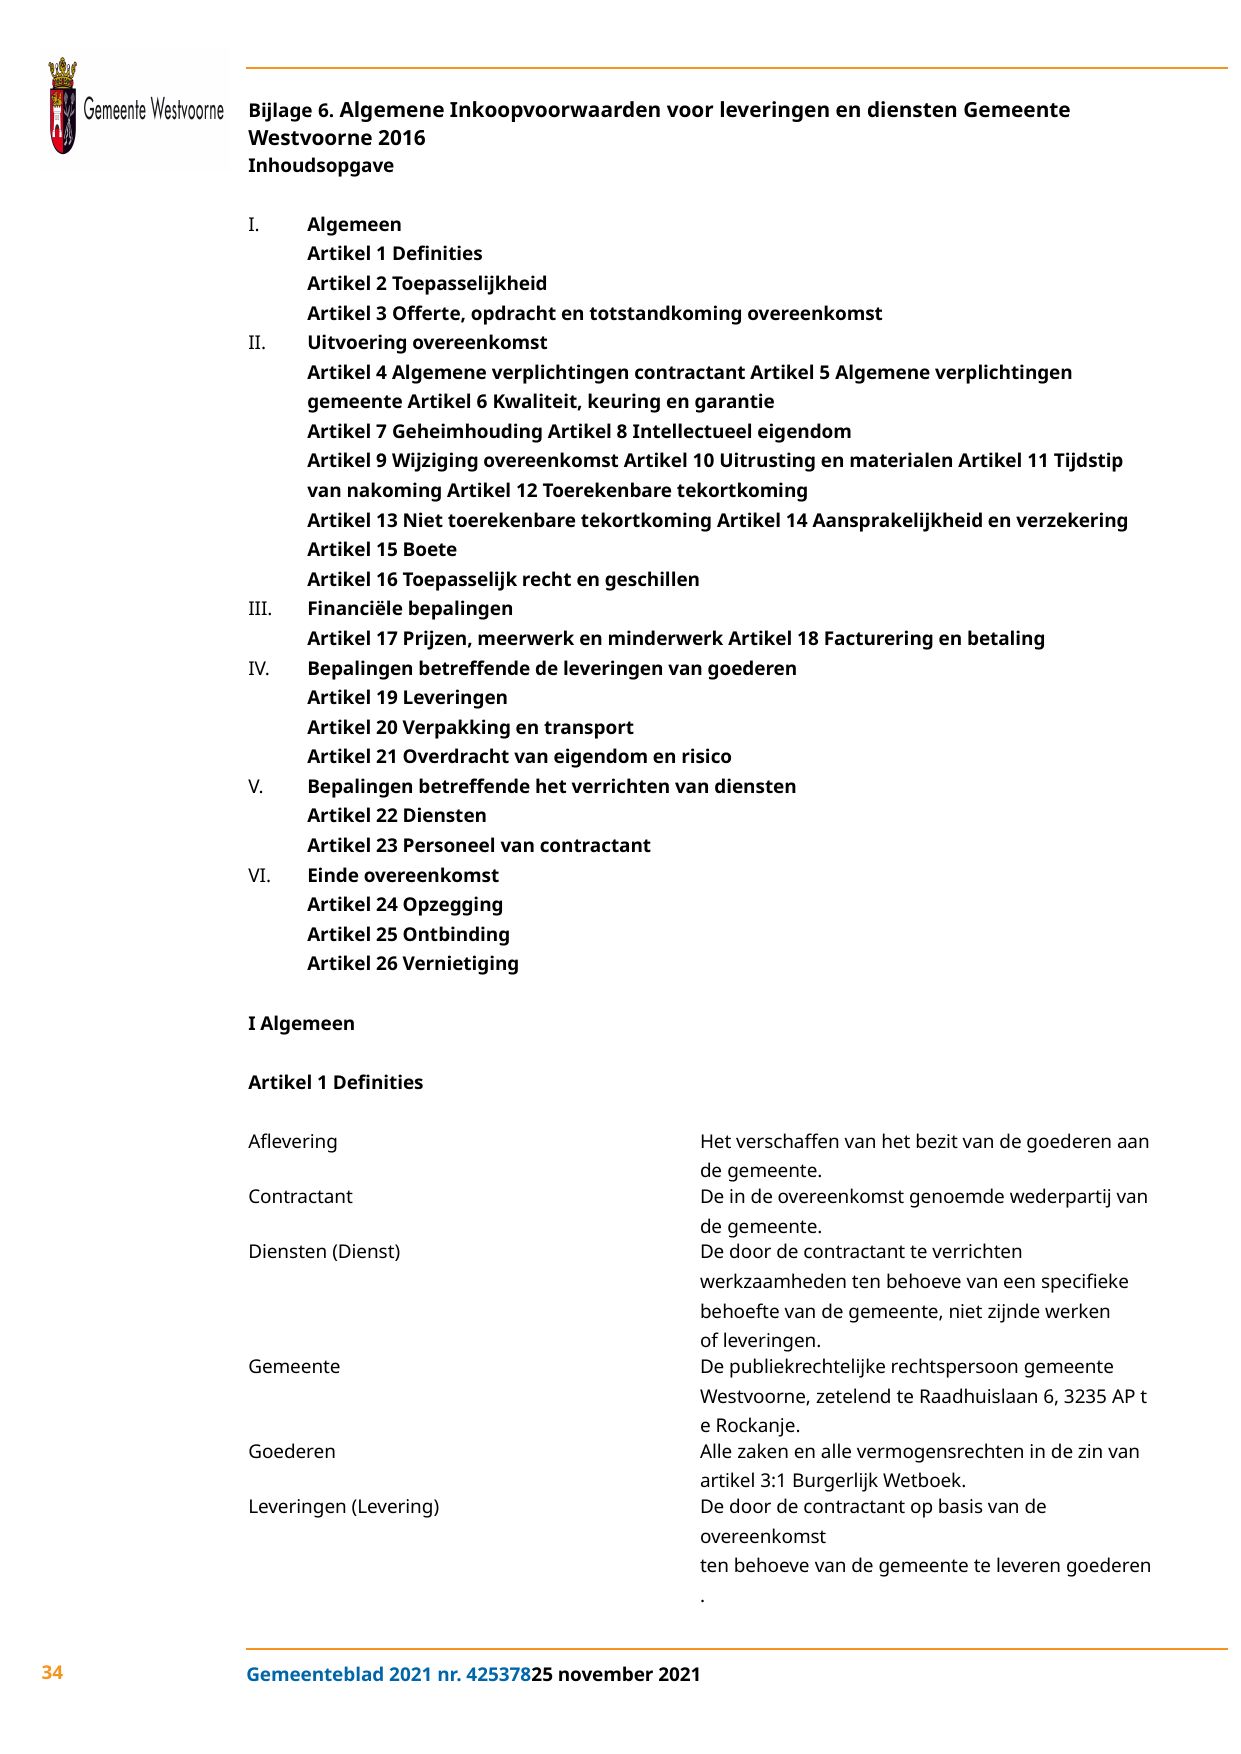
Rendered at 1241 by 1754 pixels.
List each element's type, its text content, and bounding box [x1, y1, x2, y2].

list Artikel 9 Wijziging overeenkomst Artikel 10 Uitrusting en materialen Artikel 11 Tijdstip van nakoming Artikel 12 Toerekenbare tekortkoming [248, 448, 1152, 503]
table_cell Leveringen (Levering) [248, 1494, 700, 1608]
table_cell Alle zaken en alle vermogensrechten in de zin van artikel 3:1 Burgerlijk Wetboek. [700, 1438, 1152, 1493]
list Artikel 19 Leveringen [248, 684, 1152, 710]
table_cell Contractant [248, 1184, 700, 1239]
list Algemeen [248, 211, 1152, 237]
list Artikel 16 Toepasselijk recht en geschillen [248, 566, 1152, 592]
list Artikel 3 Offerte, opdracht en totstandkoming overeenkomst [248, 300, 1152, 325]
list Uitvoering overeenkomst [248, 329, 1152, 355]
list Bepalingen betreffende de leveringen van goederen [248, 655, 1152, 680]
text Bijlage 6. Algemene Inkoopvoorwaarden voor leveringen en diensten Gemeente Westvoorne 2016 [248, 95, 1152, 152]
table_cell De in de overeenkomst genoemde wederpartij van de gemeente. [700, 1184, 1152, 1239]
table_header Aflevering [248, 1128, 700, 1183]
list Artikel 22 Diensten [248, 803, 1152, 828]
list Einde overeenkomst [248, 862, 1152, 887]
table_cell Gemeente [248, 1353, 700, 1438]
list Artikel 17 Prijzen, meerwerk en minderwerk Artikel 18 Facturering en betaling [248, 625, 1152, 651]
list Artikel 23 Personeel van contractant [248, 832, 1152, 858]
table_cell Goederen [248, 1438, 700, 1493]
list Artikel 7 Geheimhouding Artikel 8 Intellectueel eigendom [248, 418, 1152, 444]
list Artikel 25 Ontbinding [248, 921, 1152, 947]
text Artikel 1 Definities [248, 1069, 1152, 1094]
list Artikel 20 Verpakking en transport [248, 714, 1152, 739]
list Artikel 26 Vernietiging [248, 951, 1152, 976]
list Artikel 13 Niet toerekenbare tekortkoming Artikel 14 Aansprakelijkheid en verzekering Artikel 15 Boete [248, 507, 1152, 562]
picture [41, 47, 231, 172]
text Inhoudsopgave [248, 152, 1152, 177]
list Artikel 1 Definities [248, 241, 1152, 266]
table_cell De publiekrechtelijke rechtspersoon gemeente Westvoorne, zetelend te Raadhuislaan 6, 3235 AP te Rockanje. [700, 1353, 1152, 1438]
list Bepalingen betreffende het verrichten van diensten [248, 773, 1152, 799]
table_header Het verschaffen van het bezit van de goederen aan de gemeente. [700, 1128, 1152, 1183]
text I Algemeen [248, 1010, 1152, 1035]
list Artikel 21 Overdracht van eigendom en risico [248, 743, 1152, 769]
table_cell De door de contractant te verrichten werkzaamheden ten behoeve van een specifieke behoefte van de gemeente, niet zijnde werken of leveringen. [700, 1239, 1152, 1353]
list Financiële bepalingen [248, 596, 1152, 621]
list Artikel 4 Algemene verplichtingen contractant Artikel 5 Algemene verplichtingen gemeente Artikel 6 Kwaliteit, keuring en garantie [248, 359, 1152, 414]
list Artikel 24 Opzegging [248, 891, 1152, 917]
list Artikel 2 Toepasselijkheid [248, 270, 1152, 296]
table_cell De door de contractant op basis van de overeenkomst ten behoeve van de gemeente te leveren goederen. [700, 1494, 1152, 1608]
table_cell Diensten (Dienst) [248, 1239, 700, 1353]
